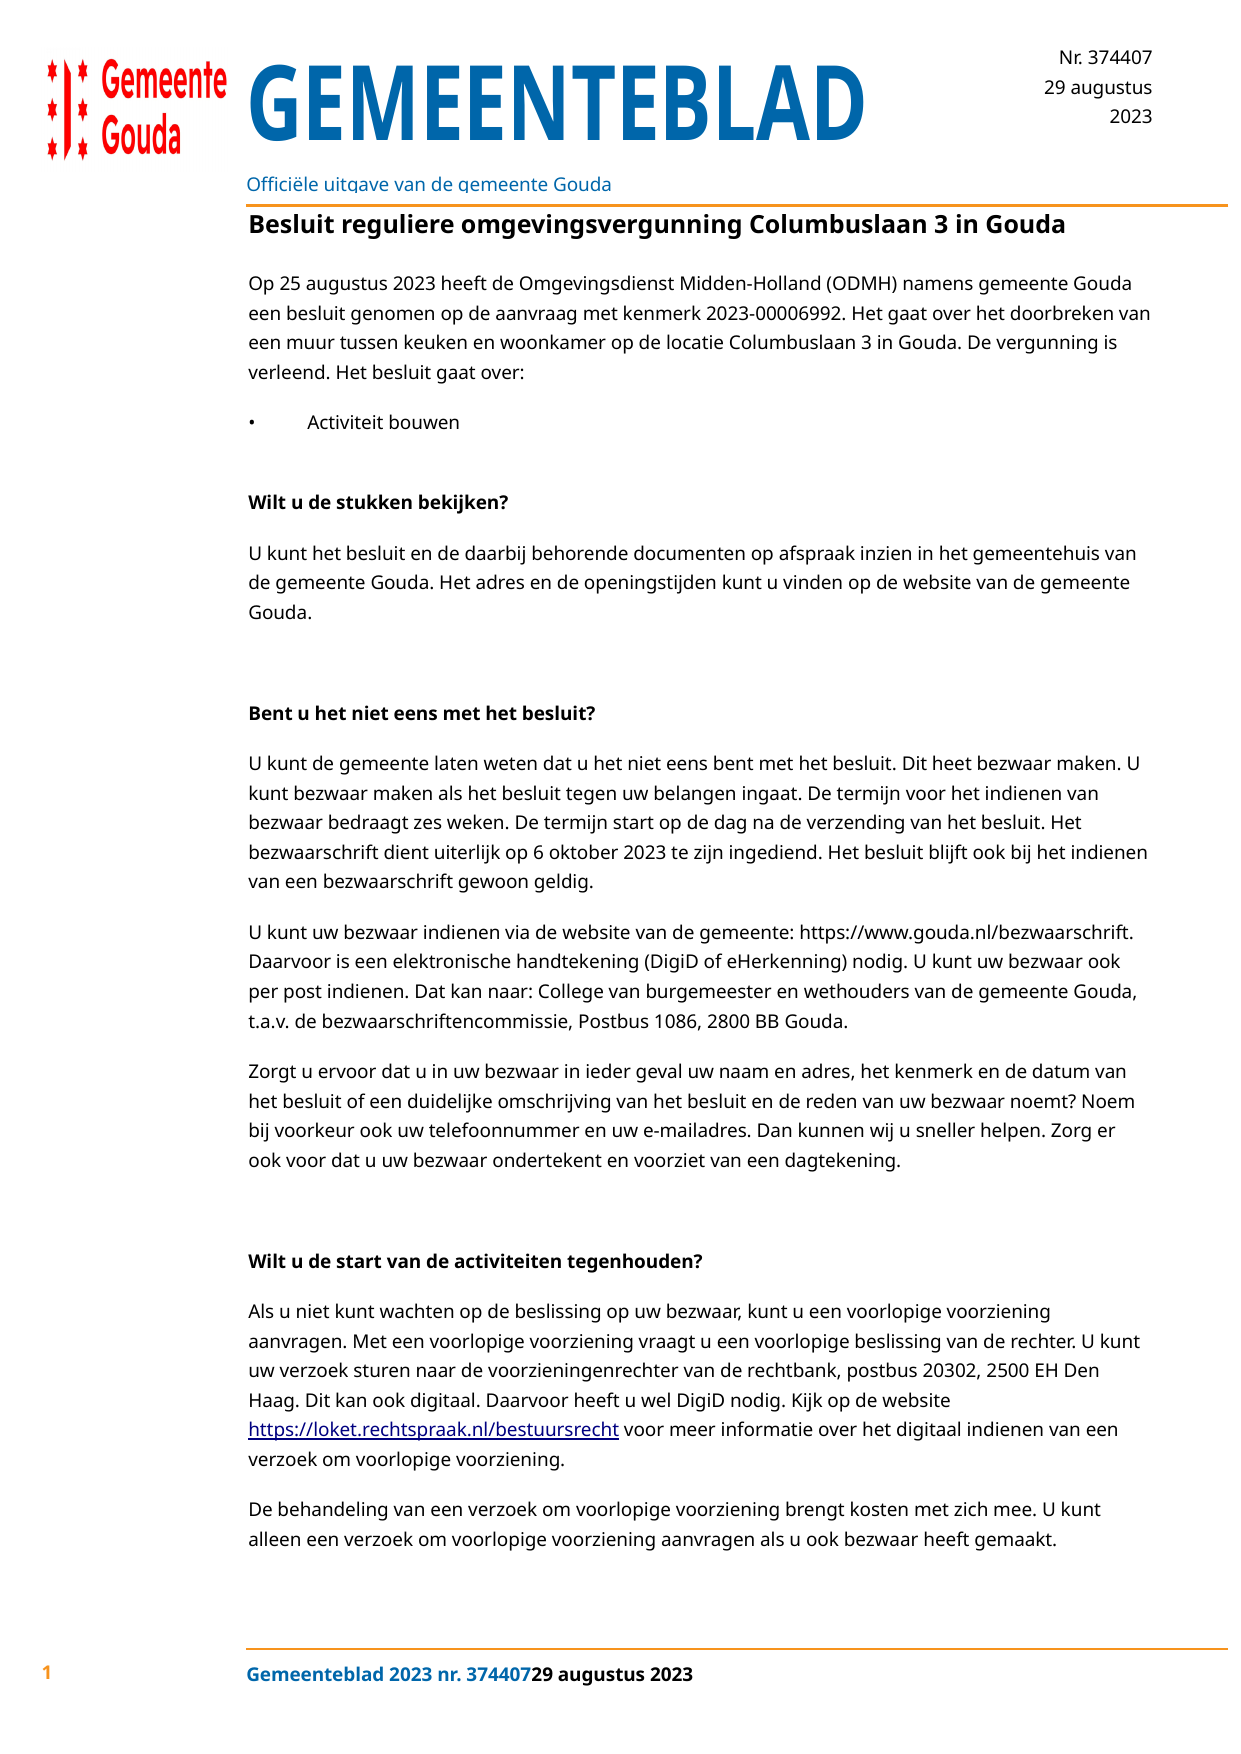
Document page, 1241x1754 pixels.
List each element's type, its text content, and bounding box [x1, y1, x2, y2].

list Activiteit bouwen [248, 409, 1152, 435]
text U kunt de gemeente laten weten dat u het niet eens bent met het besluit. Dit heet bezwaar maken. U kunt bezwaar maken als het besluit tegen uw belangen ingaat. De termijn voor het indienen van bezwaar bedraagt zes weken. De termijn start op de dag na de verzending van het besluit. Het bezwaarschrift dient uiterlijk op 6 oktober 2023 te zijn ingediend. Het besluit blijft ook bij het indienen van een bezwaarschrift gewoon geldig. [248, 750, 1152, 894]
picture [41, 47, 231, 172]
text Op 25 augustus 2023 heeft de Omgevingsdienst Midden-Holland (ODMH) namens gemeente Gouda een besluit genomen op de aanvraag met kenmerk 2023-00006992. Het gaat over het doorbreken van een muur tussen keuken en woonkamer op de locatie Columbuslaan 3 in Gouda. De vergunning is verleend. Het besluit gaat over: [248, 270, 1152, 385]
text Wilt u de start van de activiteiten tegenhouden? [248, 1248, 1152, 1273]
text U kunt uw bezwaar indienen via de website van de gemeente: https://www.gouda.nl/bezwaarschrift. Daarvoor is een elektronische handtekening (DigiD of eHerkenning) nodig. U kunt uw bezwaar ook per post indienen. Dat kan naar: College van burgemeester en wethouders van de gemeente Gouda, t.a.v. de bezwaarschriftencommissie, Postbus 1086, 2800 BB Gouda. [248, 919, 1152, 1033]
text Wilt u de stukken bekijken? [248, 489, 1152, 515]
text Bent u het niet eens met het besluit? [248, 700, 1152, 726]
text Besluit reguliere omgevingsvergunning Columbuslaan 3 in Gouda [248, 207, 1152, 241]
text U kunt het besluit en de daarbij behorende documenten op afspraak inzien in het gemeentehuis van de gemeente Gouda. Het adres en de openingstijden kunt u vinden op de website van de gemeente Gouda. [248, 540, 1152, 625]
text Zorgt u ervoor dat u in uw bezwaar in ieder geval uw naam en adres, het kenmerk en de datum van het besluit of een duidelijke omschrijving van het besluit en de reden van uw bezwaar noemt? Noem bij voorkeur ook uw telefoonnummer en uw e-mailadres. Dan kunnen wij u sneller helpen. Zorg er ook voor dat u uw bezwaar ondertekent en voorziet van een dagtekening. [248, 1058, 1152, 1173]
text De behandeling van een verzoek om voorlopige voorziening brengt kosten met zich mee. U kunt alleen een verzoek om voorlopige voorziening aanvragen als u ook bezwaar heeft gemaakt. [248, 1497, 1152, 1552]
text Als u niet kunt wachten op de beslissing op uw bezwaar, kunt u een voorlopige voorziening aanvragen. Met een voorlopige voorziening vraagt u een voorlopige beslissing van de rechter. U kunt uw verzoek sturen naar de voorzieningenrechter van de rechtbank, postbus 20302, 2500 EH Den Haag. Dit kan ook digitaal. Daarvoor heeft u wel DigiD nodig. Kijk op de website https://loket.rechtspraak.nl/bestuursrecht voor meer informatie over het digitaal indienen van een verzoek om voorlopige voorziening. [248, 1298, 1152, 1472]
